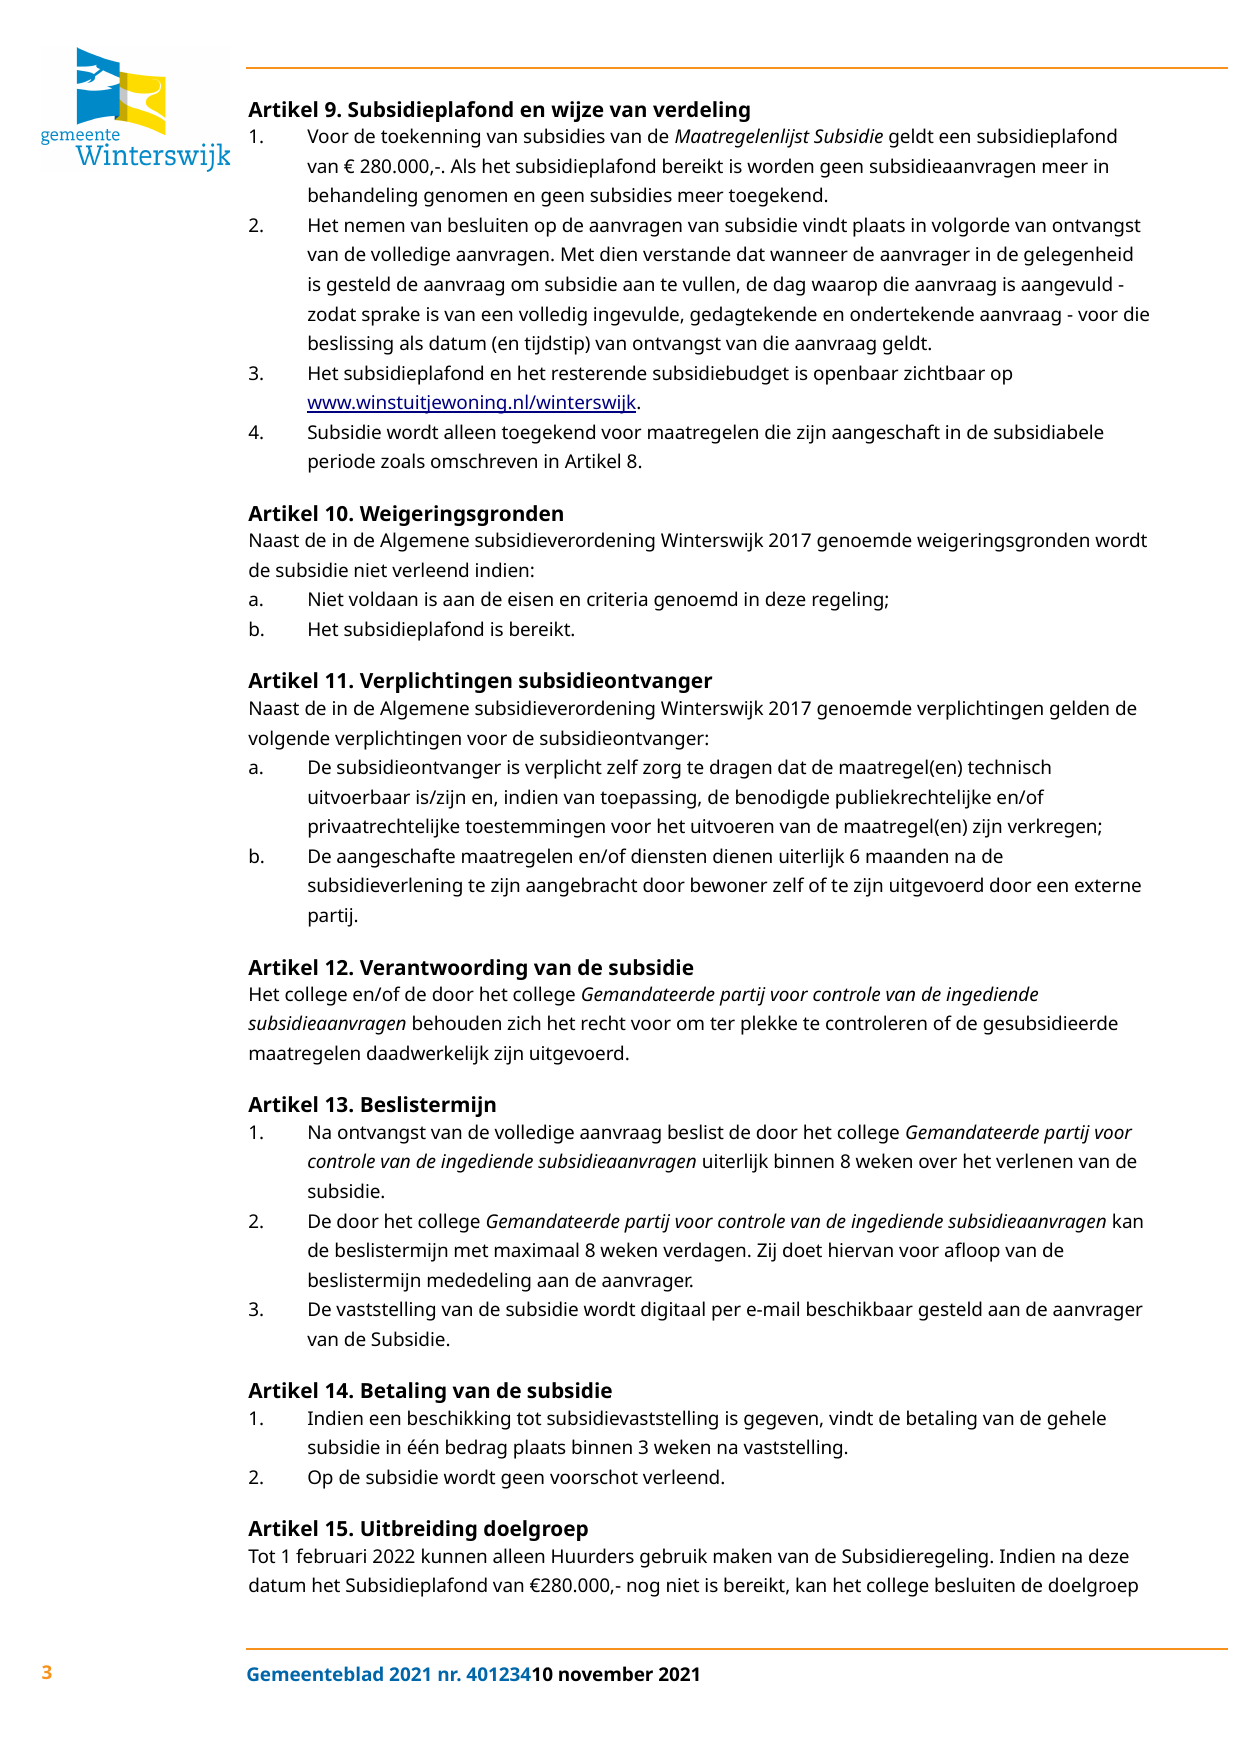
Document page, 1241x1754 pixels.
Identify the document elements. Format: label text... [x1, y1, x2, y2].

list Niet voldaan is aan de eisen en criteria genoemd in deze regeling; [248, 587, 1152, 612]
text Naast de in de Algemene subsidieverordening Winterswijk 2017 genoemde verplichtingen gelden de volgende verplichtingen voor de subsidieontvanger: [248, 695, 1152, 750]
text Naast de in de Algemene subsidieverordening Winterswijk 2017 genoemde weigeringsgronden wordt de subsidie niet verleend indien: [248, 527, 1152, 583]
list Het subsidieplafond is bereikt. [248, 616, 1152, 642]
text Artikel 10. Weigeringsgronden [248, 499, 1152, 527]
list Indien een beschikking tot subsidievaststelling is gegeven, vindt de betaling van de gehele subsidie in één bedrag plaats binnen 3 weken na vaststelling. [248, 1405, 1152, 1460]
list Voor de toekenning van subsidies van de Maatregelenlijst Subsidie geldt een subsidieplafond van € 280.000,-. Als het subsidieplafond bereikt is worden geen subsidieaanvragen meer in behandeling genomen en geen subsidies meer toegekend. [248, 123, 1152, 208]
list Het nemen van besluiten op de aanvragen van subsidie vindt plaats in volgorde van ontvangst van de volledige aanvragen. Met dien verstande dat wanneer de aanvrager in de gelegenheid is gesteld de aanvraag om subsidie aan te vullen, de dag waarop die aanvraag is aangevuld -zodat sprake is van een volledig ingevulde, gedagtekende en ondertekende aanvraag - voor die beslissing als datum (en tijdstip) van ontvangst van die aanvraag geldt. [248, 212, 1152, 356]
list Het subsidieplafond en het resterende subsidiebudget is openbaar zichtbaar op www.winstuitjewoning.nl/winterswijk. [248, 360, 1152, 415]
list Op de subsidie wordt geen voorschot verleend. [248, 1464, 1152, 1490]
text Artikel 11. Verplichtingen subsidieontvanger [248, 667, 1152, 695]
list Na ontvangst van de volledige aanvraag beslist de door het college Gemandateerde partij voor controle van de ingediende subsidieaanvragen uiterlijk binnen 8 weken over het verlenen van de subsidie. [248, 1119, 1152, 1204]
text Het college en/of de door het college Gemandateerde partij voor controle van de ingediende subsidieaanvragen behouden zich het recht voor om ter plekke te controleren of de gesubsidieerde maatregelen daadwerkelijk zijn uitgevoerd. [248, 981, 1152, 1066]
picture [41, 47, 231, 172]
list De vaststelling van de subsidie wordt digitaal per e-mail beschikbaar gesteld aan de aanvrager van de Subsidie. [248, 1297, 1152, 1352]
list De aangeschafte maatregelen en/of diensten dienen uiterlijk 6 maanden na de subsidieverlening te zijn aangebracht door bewoner zelf of te zijn uitgevoerd door een externe partij. [248, 843, 1152, 928]
text Artikel 9. Subsidieplafond en wijze van verdeling [248, 95, 1152, 123]
list De door het college Gemandateerde partij voor controle van de ingediende subsidieaanvragen kan de beslistermijn met maximaal 8 weken verdagen. Zij doet hiervan voor afloop van de beslistermijn mededeling aan de aanvrager. [248, 1208, 1152, 1293]
text Artikel 12. Verantwoording van de subsidie [248, 953, 1152, 981]
text Artikel 13. Beslistermijn [248, 1091, 1152, 1119]
picture [225, 153, 231, 162]
list De subsidieontvanger is verplicht zelf zorg te dragen dat de maatregel(en) technisch uitvoerbaar is/zijn en, indien van toepassing, de benodigde publiekrechtelijke en/of privaatrechtelijke toestemmingen voor het uitvoeren van de maatregel(en) zijn verkregen; [248, 754, 1152, 839]
text Artikel 15. Uitbreiding doelgroep [248, 1514, 1152, 1543]
list Subsidie wordt alleen toegekend voor maatregelen die zijn aangeschaft in de subsidiabele periode zoals omschreven in Artikel 8. [248, 419, 1152, 474]
text Artikel 14. Betaling van de subsidie [248, 1377, 1152, 1405]
text Tot 1 februari 2022 kunnen alleen Huurders gebruik maken van de Subsidieregeling. Indien na deze datum het Subsidieplafond van €280.000,- nog niet is bereikt, kan het college besluiten de doelgroep [248, 1543, 1152, 1598]
